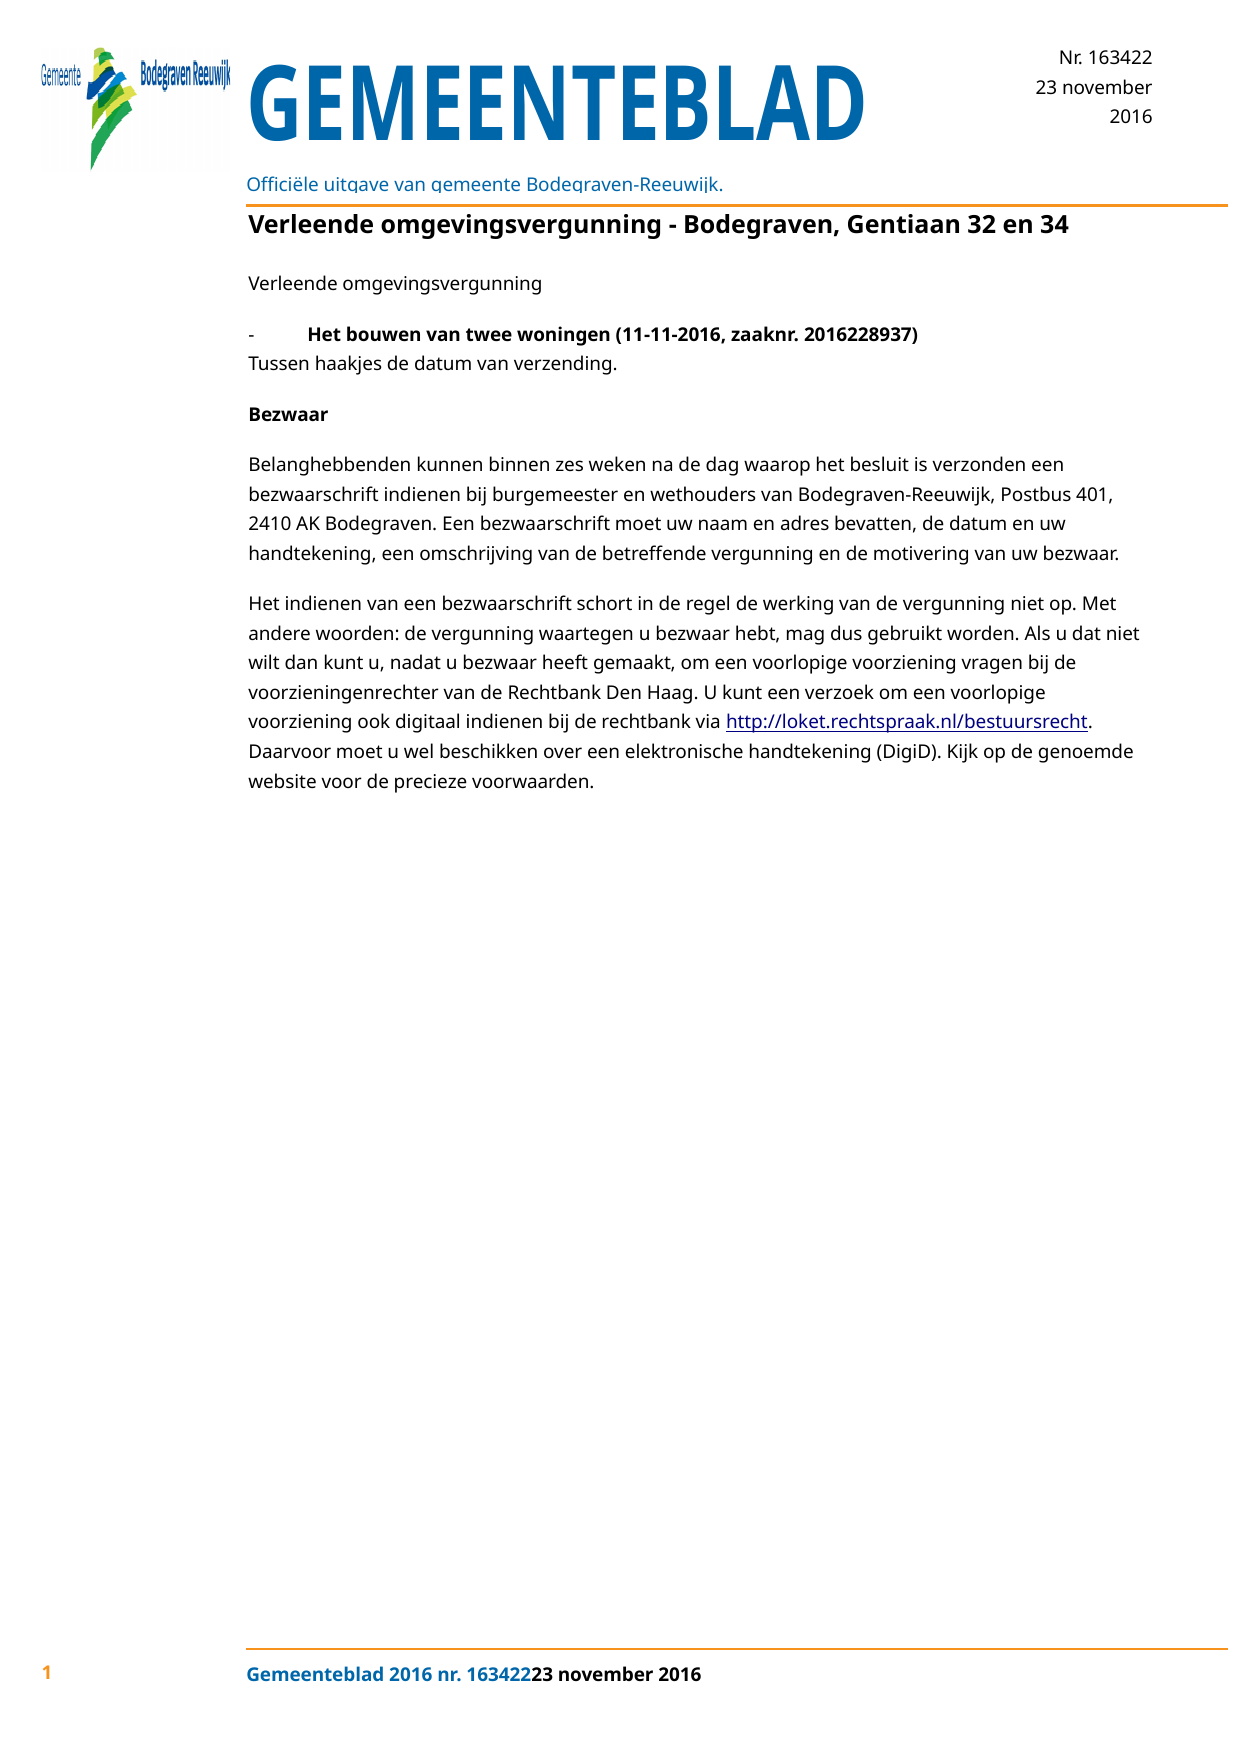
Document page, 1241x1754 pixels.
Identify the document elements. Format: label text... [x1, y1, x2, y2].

picture [41, 47, 231, 172]
text Bezwaar [248, 401, 1152, 426]
list Het bouwen van twee woningen (11‑11‑2016, zaaknr. 2016228937) [248, 321, 1152, 346]
text Verleende omgevingsvergunning - Bodegraven, Gentiaan 32 en 34 [248, 207, 1152, 241]
text Belanghebbenden kunnen binnen zes weken na de dag waarop het besluit is verzonden een bezwaarschrift indienen bij burgemeester en wethouders van Bodegraven-Reeuwijk, Postbus 401, 2410 AK Bodegraven. Een bezwaarschrift moet uw naam en adres bevatten, de datum en uw handtekening, een omschrijving van de betreffende vergunning en de motivering van uw bezwaar. [248, 451, 1152, 566]
text Het indienen van een bezwaarschrift schort in de regel de werking van de vergunning niet op. Met andere woorden: de vergunning waartegen u bezwaar hebt, mag dus gebruikt worden. Als u dat niet wilt dan kunt u, nadat u bezwaar heeft gemaakt, om een voorlopige voorziening vragen bij de voorzieningenrechter van de Rechtbank Den Haag. U kunt een verzoek om een voorlopige voorziening ook digitaal indienen bij de rechtbank via http://loket.rechtspraak.nl/bestuursrecht. Daarvoor moet u wel beschikken over een elektronische handtekening (DigiD). Kijk op de genoemde website voor de precieze voorwaarden. [248, 590, 1152, 793]
text Tussen haakjes de datum van verzending. [248, 350, 1152, 376]
text Verleende omgevingsvergunning [248, 270, 1152, 296]
